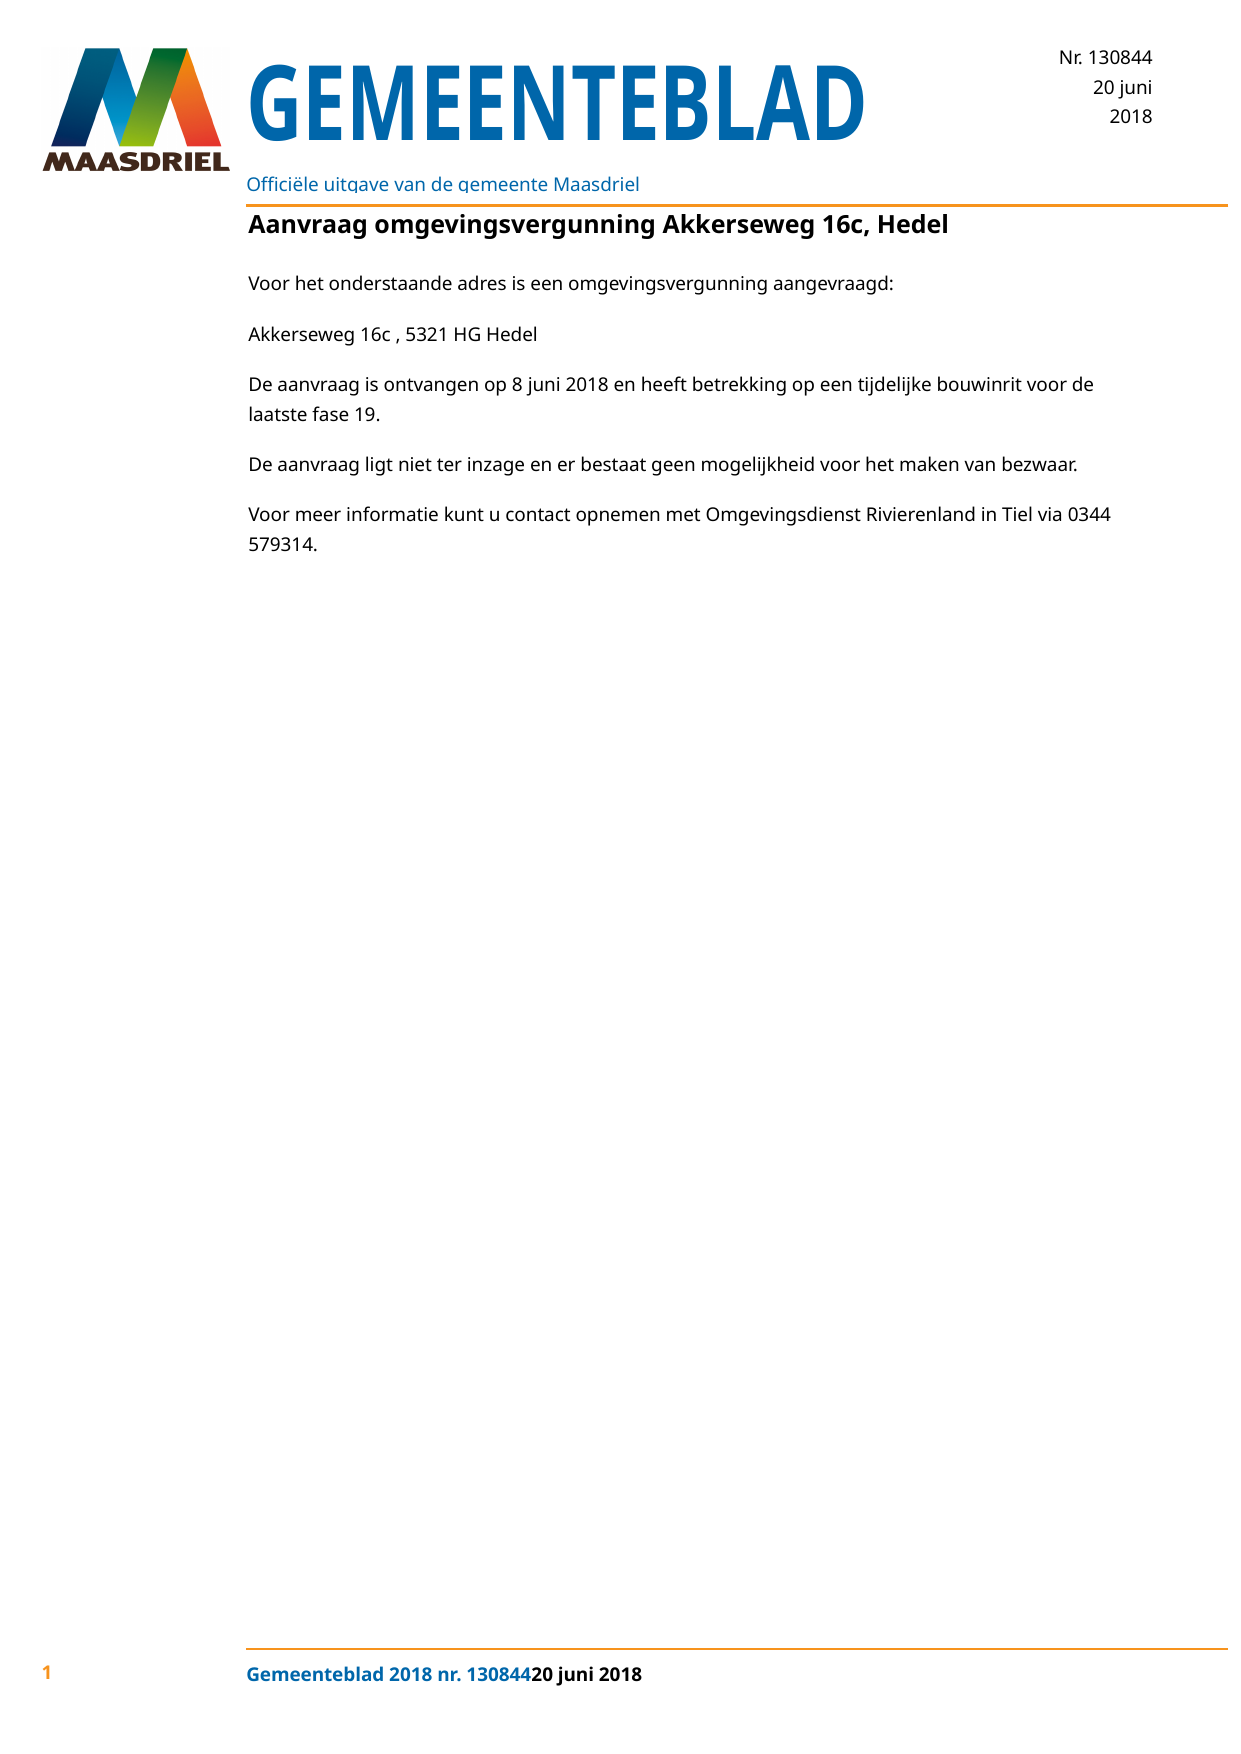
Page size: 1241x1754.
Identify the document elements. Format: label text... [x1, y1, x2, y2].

text Voor meer informatie kunt u contact opnemen met Omgevingsdienst Rivierenland in Tiel via 0344 579314. [248, 502, 1152, 557]
text Akkerseweg 16c , 5321 HG Hedel [248, 321, 1152, 346]
text De aanvraag ligt niet ter inzage en er bestaat geen mogelijkheid voor het maken van bezwaar. [248, 451, 1152, 477]
text De aanvraag is ontvangen op 8 juni 2018 en heeft betrekking op een tijdelijke bouwinrit voor de laatste fase 19. [248, 371, 1152, 426]
text Aanvraag omgevingsvergunning Akkerseweg 16c, Hedel [248, 207, 1152, 241]
picture [41, 47, 231, 172]
text Voor het onderstaande adres is een omgevingsvergunning aangevraagd: [248, 270, 1152, 296]
